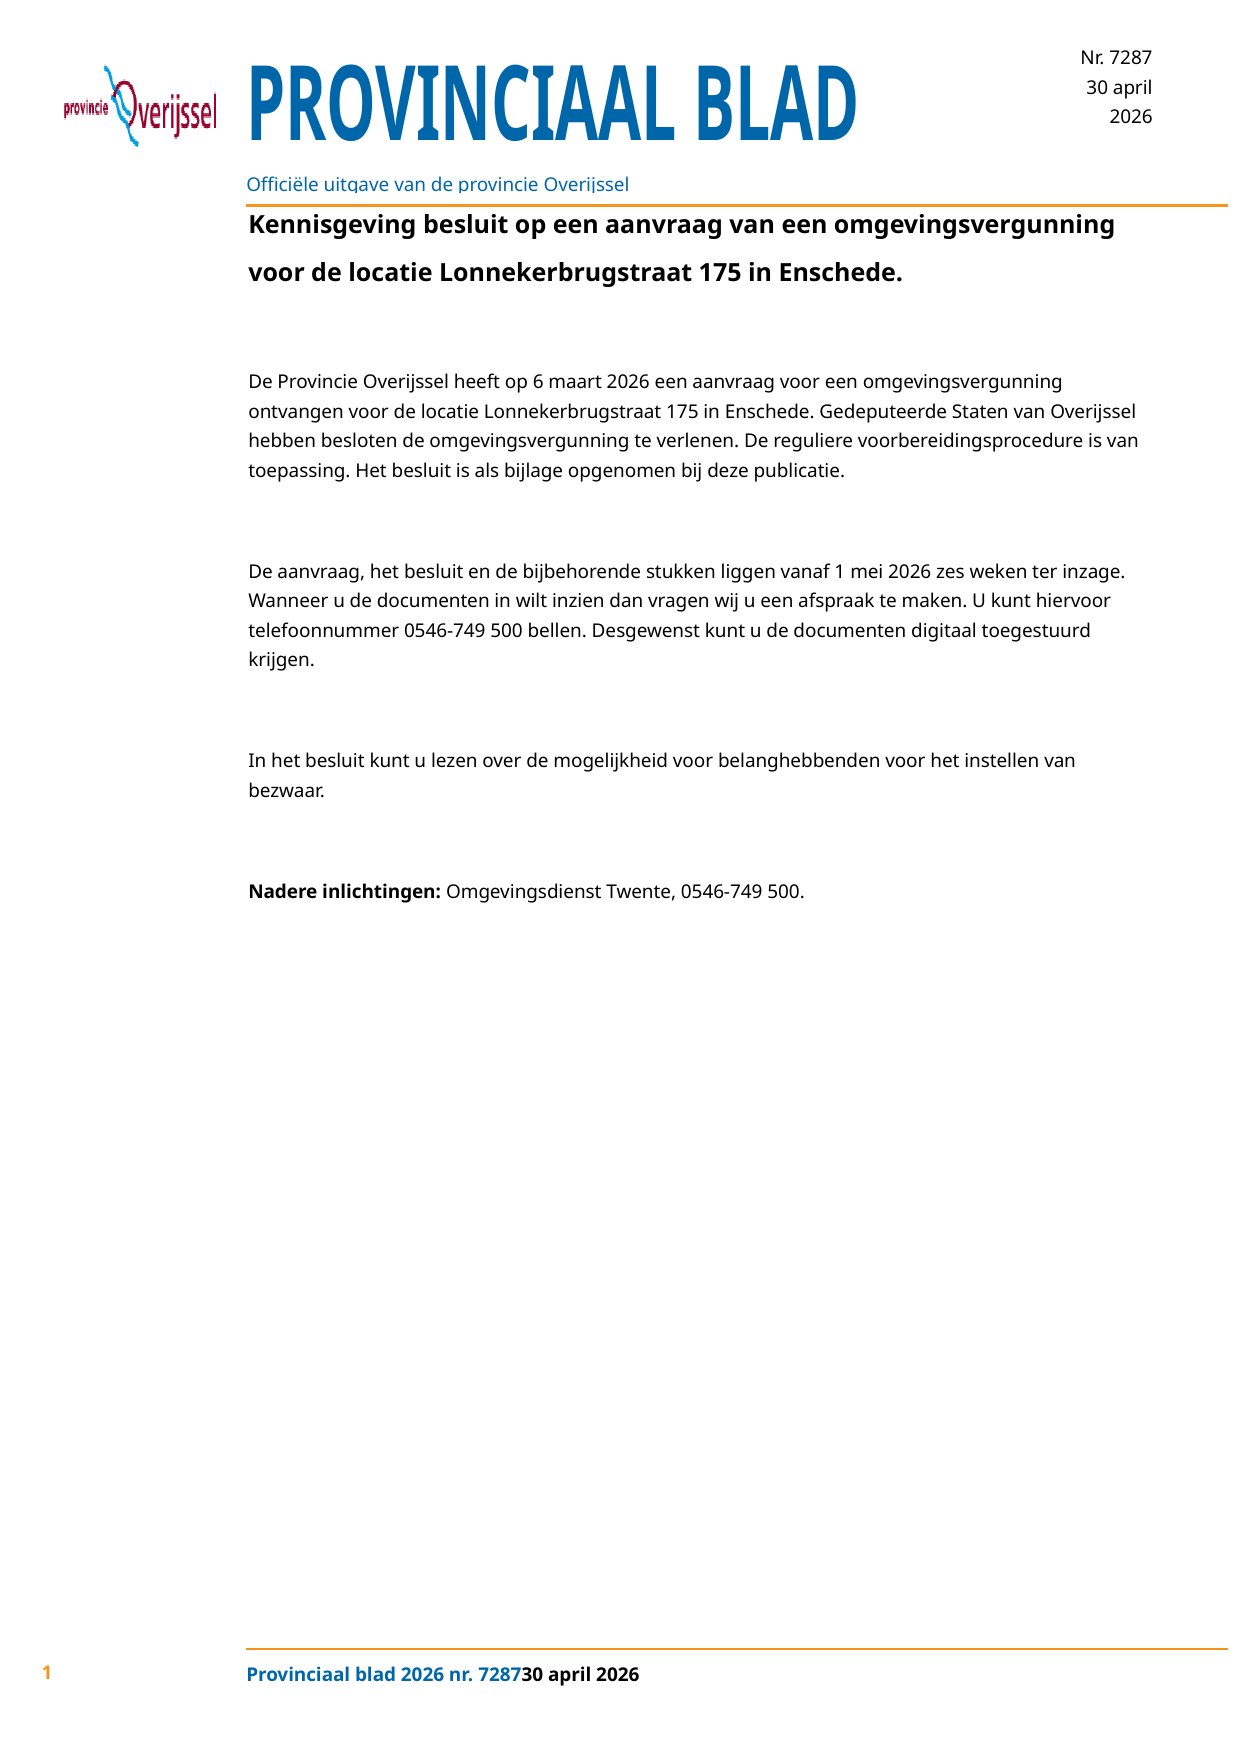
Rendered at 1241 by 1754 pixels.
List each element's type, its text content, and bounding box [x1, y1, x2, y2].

text Nadere inlichtingen: Omgevingsdienst Twente, 0546-749 500. [248, 878, 1152, 904]
text De Provincie Overijssel heeft op 6 maart 2026 een aanvraag voor een omgevingsvergunning ontvangen voor de locatie Lonnekerbrugstraat 175 in Enschede. Gedeputeerde Staten van Overijssel hebben besloten de omgevingsvergunning te verlenen. De reguliere voorbereidingsprocedure is van toepassing. Het besluit is als bijlage opgenomen bij deze publicatie. [248, 368, 1152, 483]
text De aanvraag, het besluit en de bijbehorende stukken liggen vanaf 1 mei 2026 zes weken ter inzage. Wanneer u de documenten in wilt inzien dan vragen wij u een afspraak te maken. U kunt hiervoor telefoonnummer 0546-749 500 bellen. Desgewenst kunt u de documenten digitaal toegestuurd krijgen. [248, 558, 1152, 672]
picture [41, 47, 231, 172]
text In het besluit kunt u lezen over de mogelijkheid voor belanghebbenden voor het instellen van bezwaar. [248, 747, 1152, 803]
text Kennisgeving besluit op een aanvraag van een omgevingsvergunning voor de locatie Lonnekerbrugstraat 175 in Enschede. [248, 207, 1152, 288]
